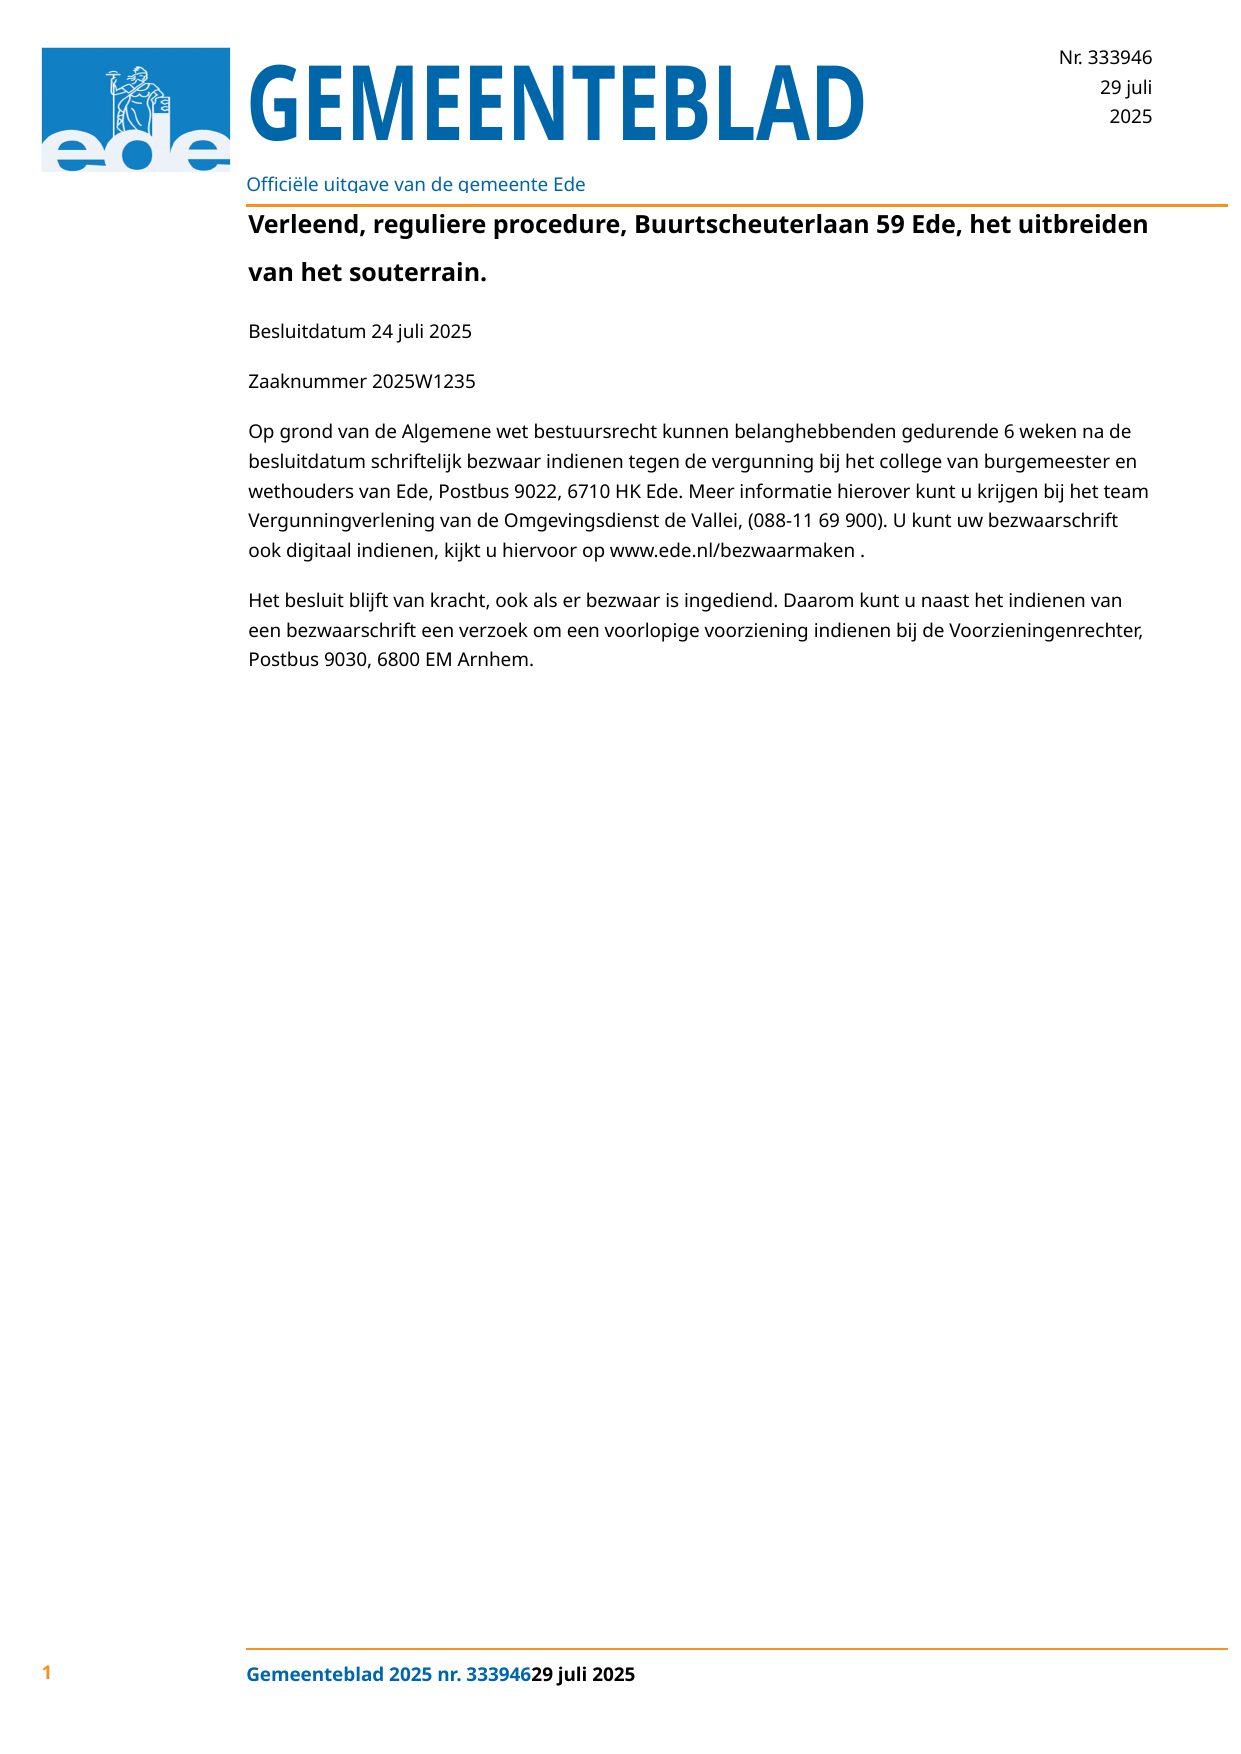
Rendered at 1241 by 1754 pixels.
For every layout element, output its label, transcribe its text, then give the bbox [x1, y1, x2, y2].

text Zaaknummer 2025W1235 [248, 368, 1152, 394]
picture [41, 47, 231, 172]
text Besluitdatum 24 juli 2025 [248, 318, 1152, 344]
text Het besluit blijft van kracht, ook als er bezwaar is ingediend. Daarom kunt u naast het indienen van een bezwaarschrift een verzoek om een voorlopige voorziening indienen bij de Voorzieningenrechter, Postbus 9030, 6800 EM Arnhem. [248, 587, 1152, 672]
text Op grond van de Algemene wet bestuursrecht kunnen belanghebbenden gedurende 6 weken na de besluitdatum schriftelijk bezwaar indienen tegen de vergunning bij het college van burgemeester en wethouders van Ede, Postbus 9022, 6710 HK Ede. Meer informatie hierover kunt u krijgen bij het team Vergunningverlening van de Omgevingsdienst de Vallei, (088-11 69 900). U kunt uw bezwaarschrift ook digitaal indienen, kijkt u hiervoor op www.ede.nl/bezwaarmaken . [248, 419, 1152, 563]
text Verleend, reguliere procedure, Buurtscheuterlaan 59 Ede, het uitbreiden van het souterrain. [248, 207, 1152, 288]
